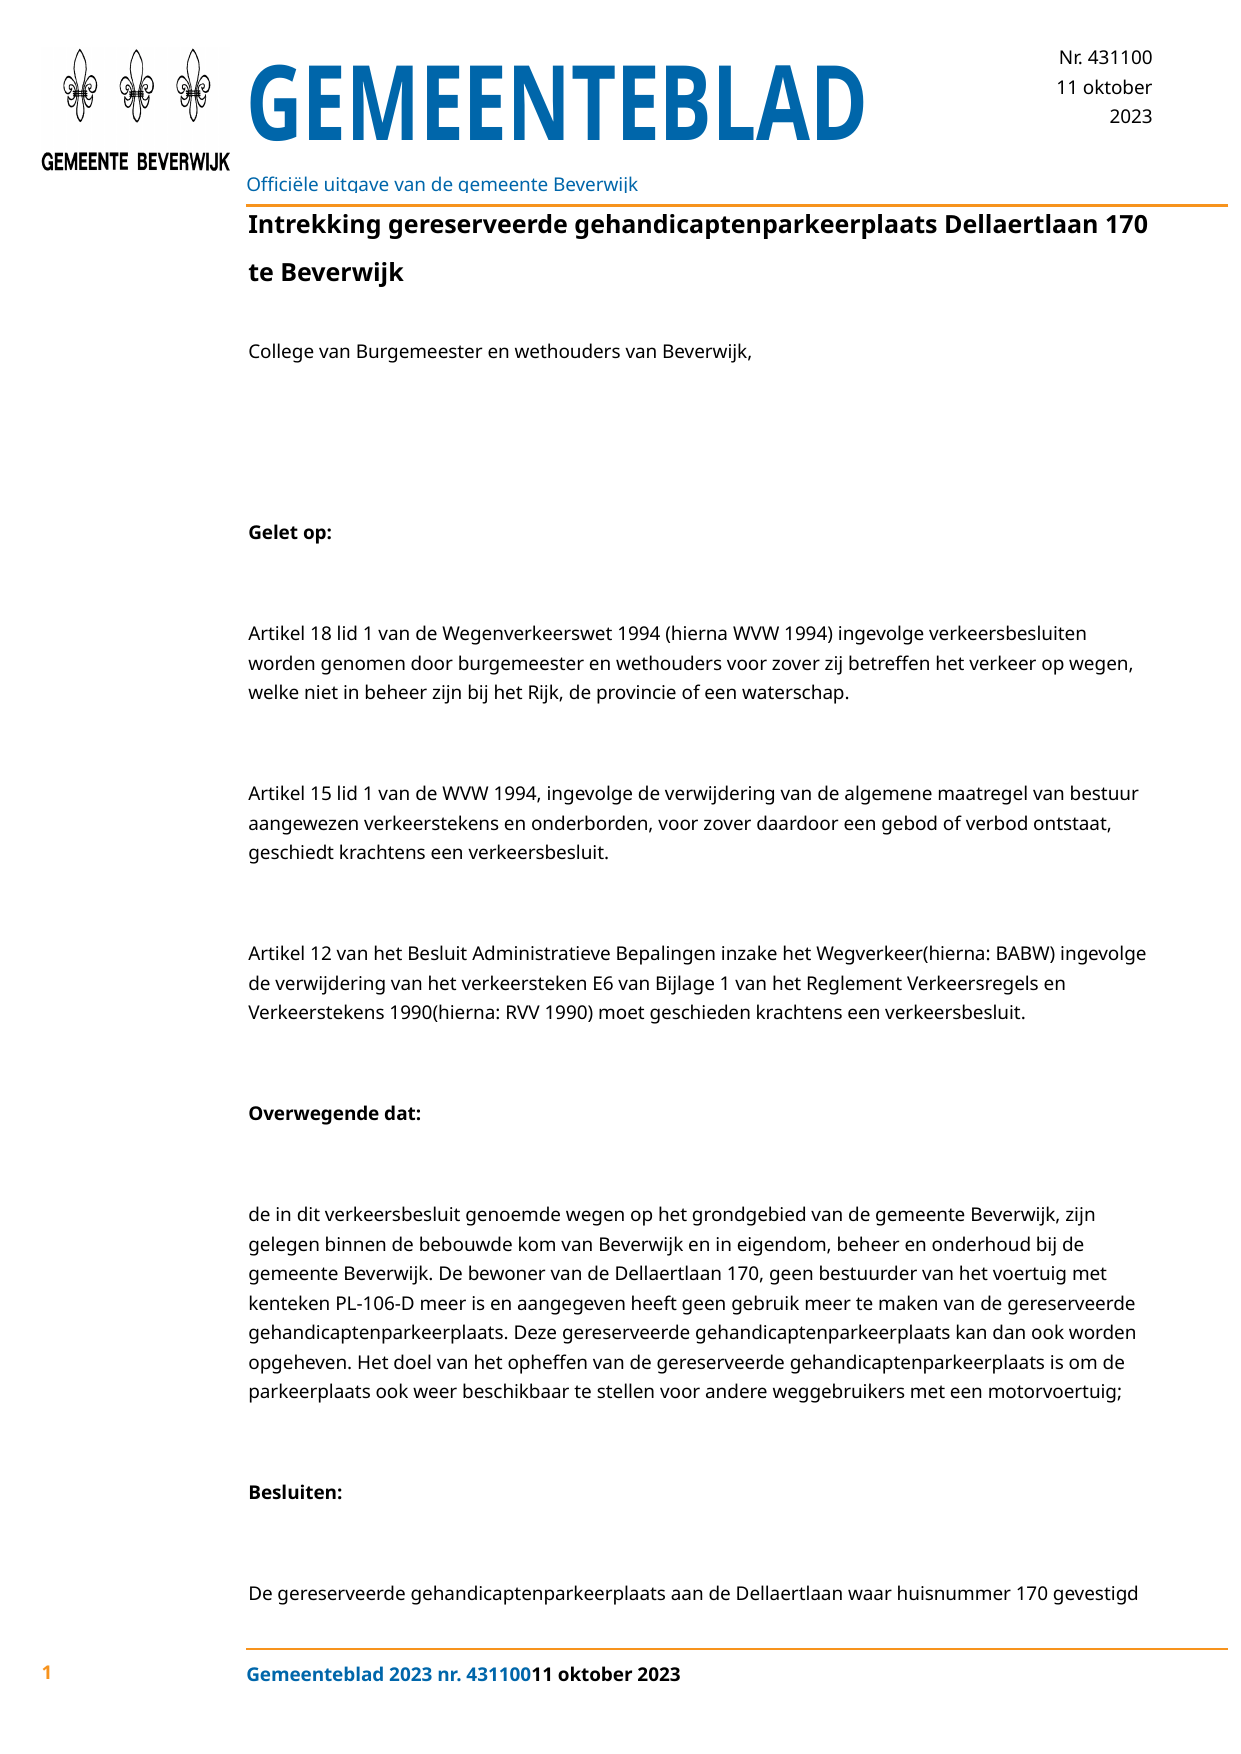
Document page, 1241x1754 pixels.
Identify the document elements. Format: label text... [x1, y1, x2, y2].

text Artikel 18 lid 1 van de Wegenverkeerswet 1994 (hierna WVW 1994) ingevolge verkeersbesluiten worden genomen door burgemeester en wethouders voor zover zij betreffen het verkeer op wegen, welke niet in beheer zijn bij het Rijk, de provincie of een waterschap. [248, 620, 1152, 705]
picture [41, 47, 231, 172]
text Artikel 15 lid 1 van de WVW 1994, ingevolge de verwijdering van de algemene maatregel van bestuur aangewezen verkeerstekens en onderborden, voor zover daardoor een gebod of verbod ontstaat, geschiedt krachtens een verkeersbesluit. [248, 780, 1152, 865]
text Intrekking gereserveerde gehandicaptenparkeerplaats Dellaertlaan 170 te Beverwijk [248, 207, 1152, 288]
text Besluiten: [248, 1479, 1152, 1505]
text Artikel 12 van het Besluit Administratieve Bepalingen inzake het Wegverkeer(hierna: BABW) ingevolge de verwijdering van het verkeersteken E6 van Bijlage 1 van het Reglement Verkeersregels en Verkeerstekens 1990(hierna: RVV 1990) moet geschieden krachtens een verkeersbesluit. [248, 940, 1152, 1025]
text Overwegende dat: [248, 1100, 1152, 1126]
text Gelet op: [248, 519, 1152, 545]
text College van Burgemeester en wethouders van Beverwijk, [248, 339, 1152, 364]
text de in dit verkeersbesluit genoemde wegen op het grondgebied van de gemeente Beverwijk, zijn gelegen binnen de bebouwde kom van Beverwijk en in eigendom, beheer en onderhoud bij de gemeente Beverwijk. De bewoner van de Dellaertlaan 170, geen bestuurder van het voertuig met kenteken PL-106-D meer is en aangegeven heeft geen gebruik meer te maken van de gereserveerde gehandicaptenparkeerplaats. Deze gereserveerde gehandicaptenparkeerplaats kan dan ook worden opgeheven. Het doel van het opheffen van de gereserveerde gehandicaptenparkeerplaats is om de parkeerplaats ook weer beschikbaar te stellen voor andere weggebruikers met een motorvoertuig; [248, 1201, 1152, 1404]
text De gereserveerde gehandicaptenparkeerplaats aan de Dellaertlaan waar huisnummer 170 gevestigd [248, 1580, 1152, 1606]
